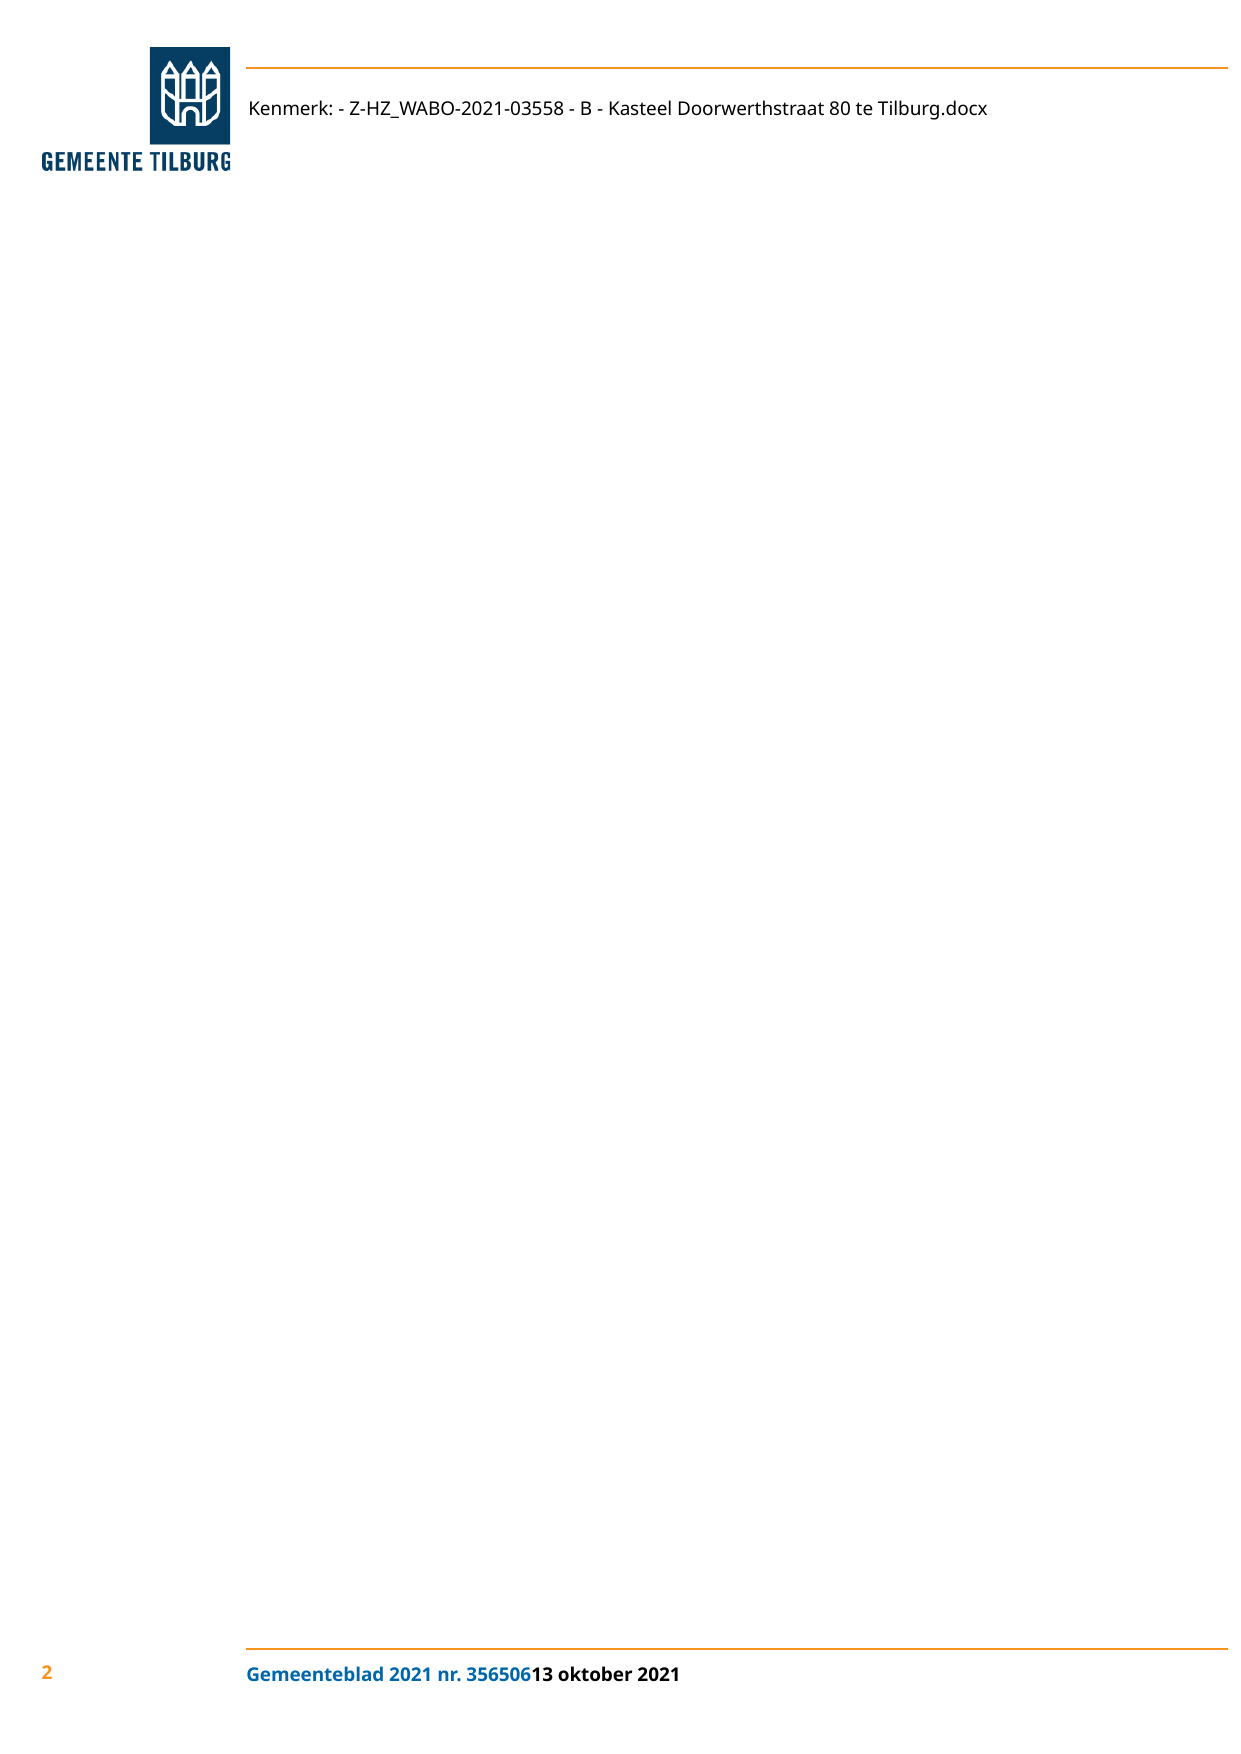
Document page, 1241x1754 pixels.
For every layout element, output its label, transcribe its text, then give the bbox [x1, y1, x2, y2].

text Kenmerk: - Z-HZ_WABO-2021-03558 - B - Kasteel Doorwerthstraat 80 te Tilburg.docx [248, 95, 1152, 121]
picture [41, 47, 231, 172]
